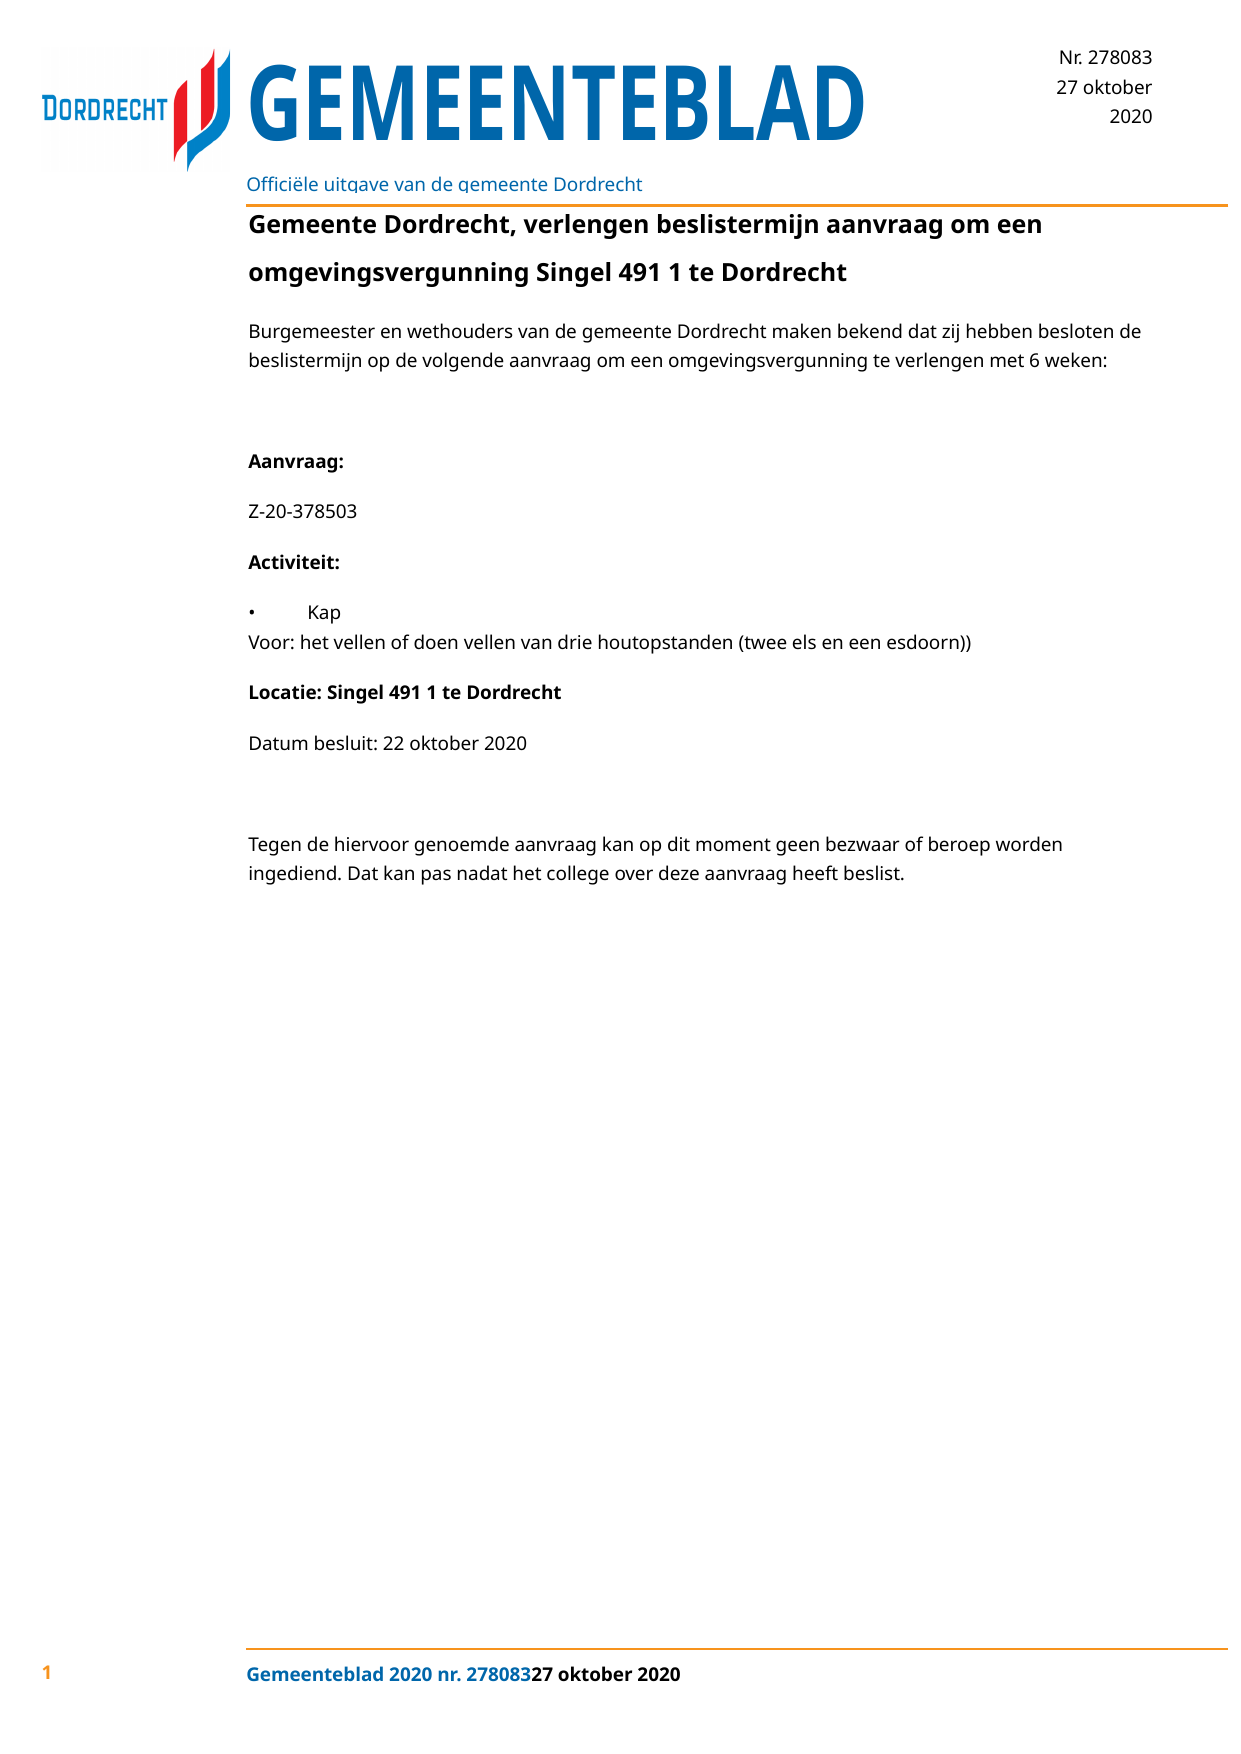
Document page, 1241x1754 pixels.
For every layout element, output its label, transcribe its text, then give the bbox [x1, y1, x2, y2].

text Z-20-378503 [248, 499, 1152, 524]
text Gemeente Dordrecht, verlengen beslistermijn aanvraag om een omgevingsvergunning Singel 491 1 te Dordrecht [248, 207, 1152, 288]
list Kap [248, 599, 1152, 625]
text Activiteit: [248, 549, 1152, 575]
text Burgemeester en wethouders van de gemeente Dordrecht maken bekend dat zij hebben besloten de beslistermijn op de volgende aanvraag om een omgevingsvergunning te verlengen met 6 weken: [248, 318, 1152, 373]
text Locatie: Singel 491 1 te Dordrecht [248, 679, 1152, 705]
text Aanvraag: [248, 448, 1152, 474]
picture [41, 47, 231, 172]
text Tegen de hiervoor genoemde aanvraag kan op dit moment geen bezwaar of beroep worden ingediend. Dat kan pas nadat het college over deze aanvraag heeft beslist. [248, 831, 1152, 886]
text Voor: het vellen of doen vellen van drie houtopstanden (twee els en een esdoorn)) [248, 629, 1152, 655]
text Datum besluit: 22 oktober 2020 [248, 730, 1152, 756]
